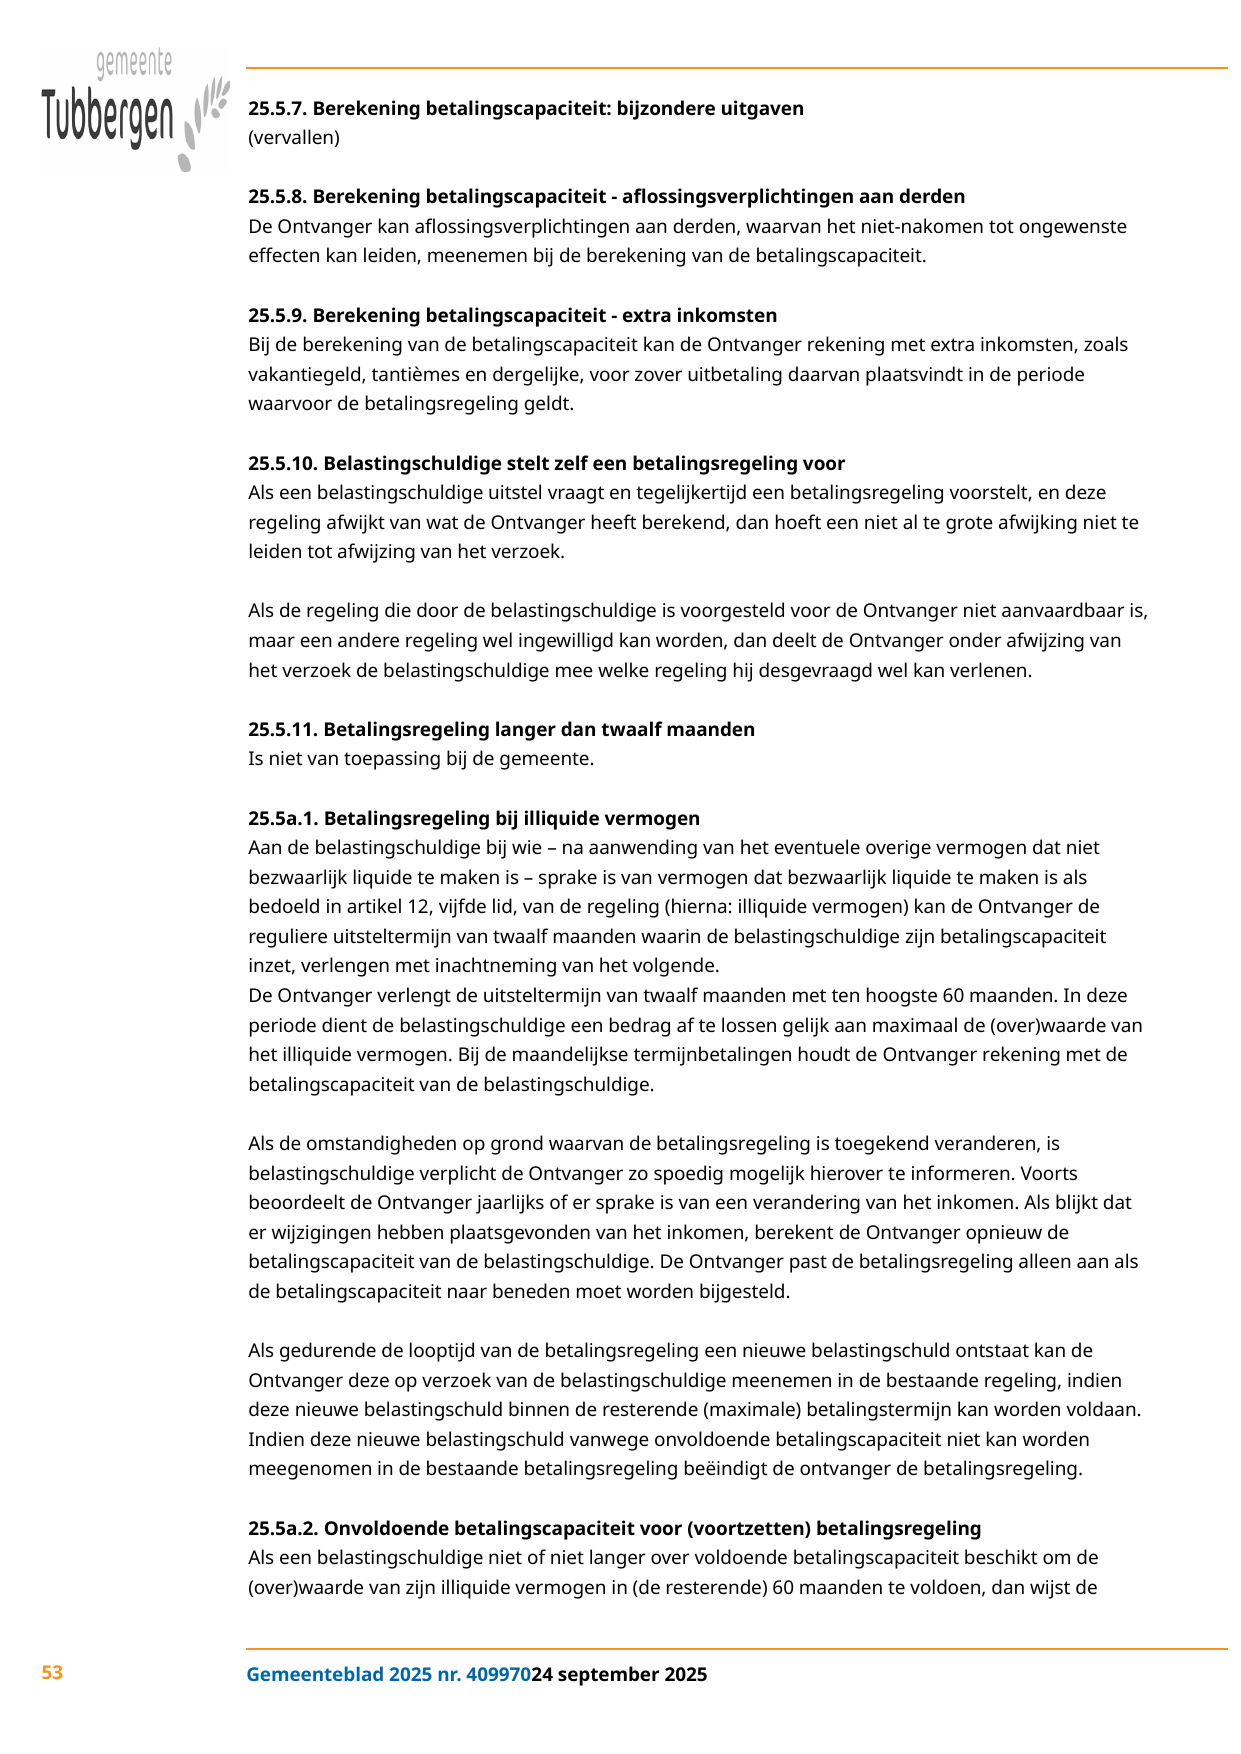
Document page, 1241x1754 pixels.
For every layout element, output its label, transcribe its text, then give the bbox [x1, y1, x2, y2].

text Als gedurende de looptijd van de betalingsregeling een nieuwe belastingschuld ontstaat kan de Ontvanger deze op verzoek van de belastingschuldige meenemen in de bestaande regeling, indien deze nieuwe belastingschuld binnen de resterende (maximale) betalingstermijn kan worden voldaan. Indien deze nieuwe belastingschuld vanwege onvoldoende betalingscapaciteit niet kan worden meegenomen in de bestaande betalingsregeling beëindigt de ontvanger de betalingsregeling. [248, 1337, 1152, 1481]
text 25.5.9. Berekening betalingscapaciteit - extra inkomsten [248, 302, 1152, 328]
picture [41, 47, 231, 172]
text 25.5.10. Belastingschuldige stelt zelf een betalingsregeling voor [248, 450, 1152, 476]
text 25.5a.2. Onvoldoende betalingscapaciteit voor (voortzetten) betalingsregeling [248, 1515, 1152, 1541]
text 25.5.8. Berekening betalingscapaciteit - aflossingsverplichtingen aan derden [248, 183, 1152, 209]
text Als een belastingschuldige uitstel vraagt en tegelijkertijd een betalingsregeling voorstelt, en deze regeling afwijkt van wat de Ontvanger heeft berekend, dan hoeft een niet al te grote afwijking niet te leiden tot afwijzing van het verzoek. [248, 479, 1152, 564]
text Bij de berekening van de betalingscapaciteit kan de Ontvanger rekening met extra inkomsten, zoals vakantiegeld, tantièmes en dergelijke, voor zover uitbetaling daarvan plaatsvindt in de periode waarvoor de betalingsregeling geldt. [248, 331, 1152, 416]
text De Ontvanger kan aflossingsverplichtingen aan derden, waarvan het niet-nakomen tot ongewenste effecten kan leiden, meenemen bij de berekening van de betalingscapaciteit. [248, 213, 1152, 268]
text (vervallen) [248, 124, 1152, 150]
text Is niet van toepassing bij de gemeente. [248, 746, 1152, 771]
text Als de omstandigheden op grond waarvan de betalingsregeling is toegekend veranderen, is belastingschuldige verplicht de Ontvanger zo spoedig mogelijk hierover te informeren. Voorts beoordeelt de Ontvanger jaarlijks of er sprake is van een verandering van het inkomen. Als blijkt dat er wijzigingen hebben plaatsgevonden van het inkomen, berekent de Ontvanger opnieuw de betalingscapaciteit van de belastingschuldige. De Ontvanger past de betalingsregeling alleen aan als de betalingscapaciteit naar beneden moet worden bijgesteld. [248, 1130, 1152, 1304]
text De Ontvanger verlengt de uitsteltermijn van twaalf maanden met ten hoogste 60 maanden. In deze periode dient de belastingschuldige een bedrag af te lossen gelijk aan maximaal de (over)waarde van het illiquide vermogen. Bij de maandelijkse termijnbetalingen houdt de Ontvanger rekening met de betalingscapaciteit van de belastingschuldige. [248, 982, 1152, 1097]
text Als de regeling die door de belastingschuldige is voorgesteld voor de Ontvanger niet aanvaardbaar is, maar een andere regeling wel ingewilligd kan worden, dan deelt de Ontvanger onder afwijzing van het verzoek de belastingschuldige mee welke regeling hij desgevraagd wel kan verlenen. [248, 598, 1152, 683]
text 25.5.11. Betalingsregeling langer dan twaalf maanden [248, 716, 1152, 742]
text 25.5.7. Berekening betalingscapaciteit: bijzondere uitgaven [248, 95, 1152, 121]
text Aan de belastingschuldige bij wie – na aanwending van het eventuele overige vermogen dat niet bezwaarlijk liquide te maken is – sprake is van vermogen dat bezwaarlijk liquide te maken is als bedoeld in artikel 12, vijfde lid, van de regeling (hierna: illiquide vermogen) kan de Ontvanger de reguliere uitsteltermijn van twaalf maanden waarin de belastingschuldige zijn betalingscapaciteit inzet, verlengen met inachtneming van het volgende. [248, 834, 1152, 978]
text 25.5a.1. Betalingsregeling bij illiquide vermogen [248, 805, 1152, 831]
text Als een belastingschuldige niet of niet langer over voldoende betalingscapaciteit beschikt om de (over)waarde van zijn illiquide vermogen in (de resterende) 60 maanden te voldoen, dan wijst de [248, 1544, 1152, 1600]
